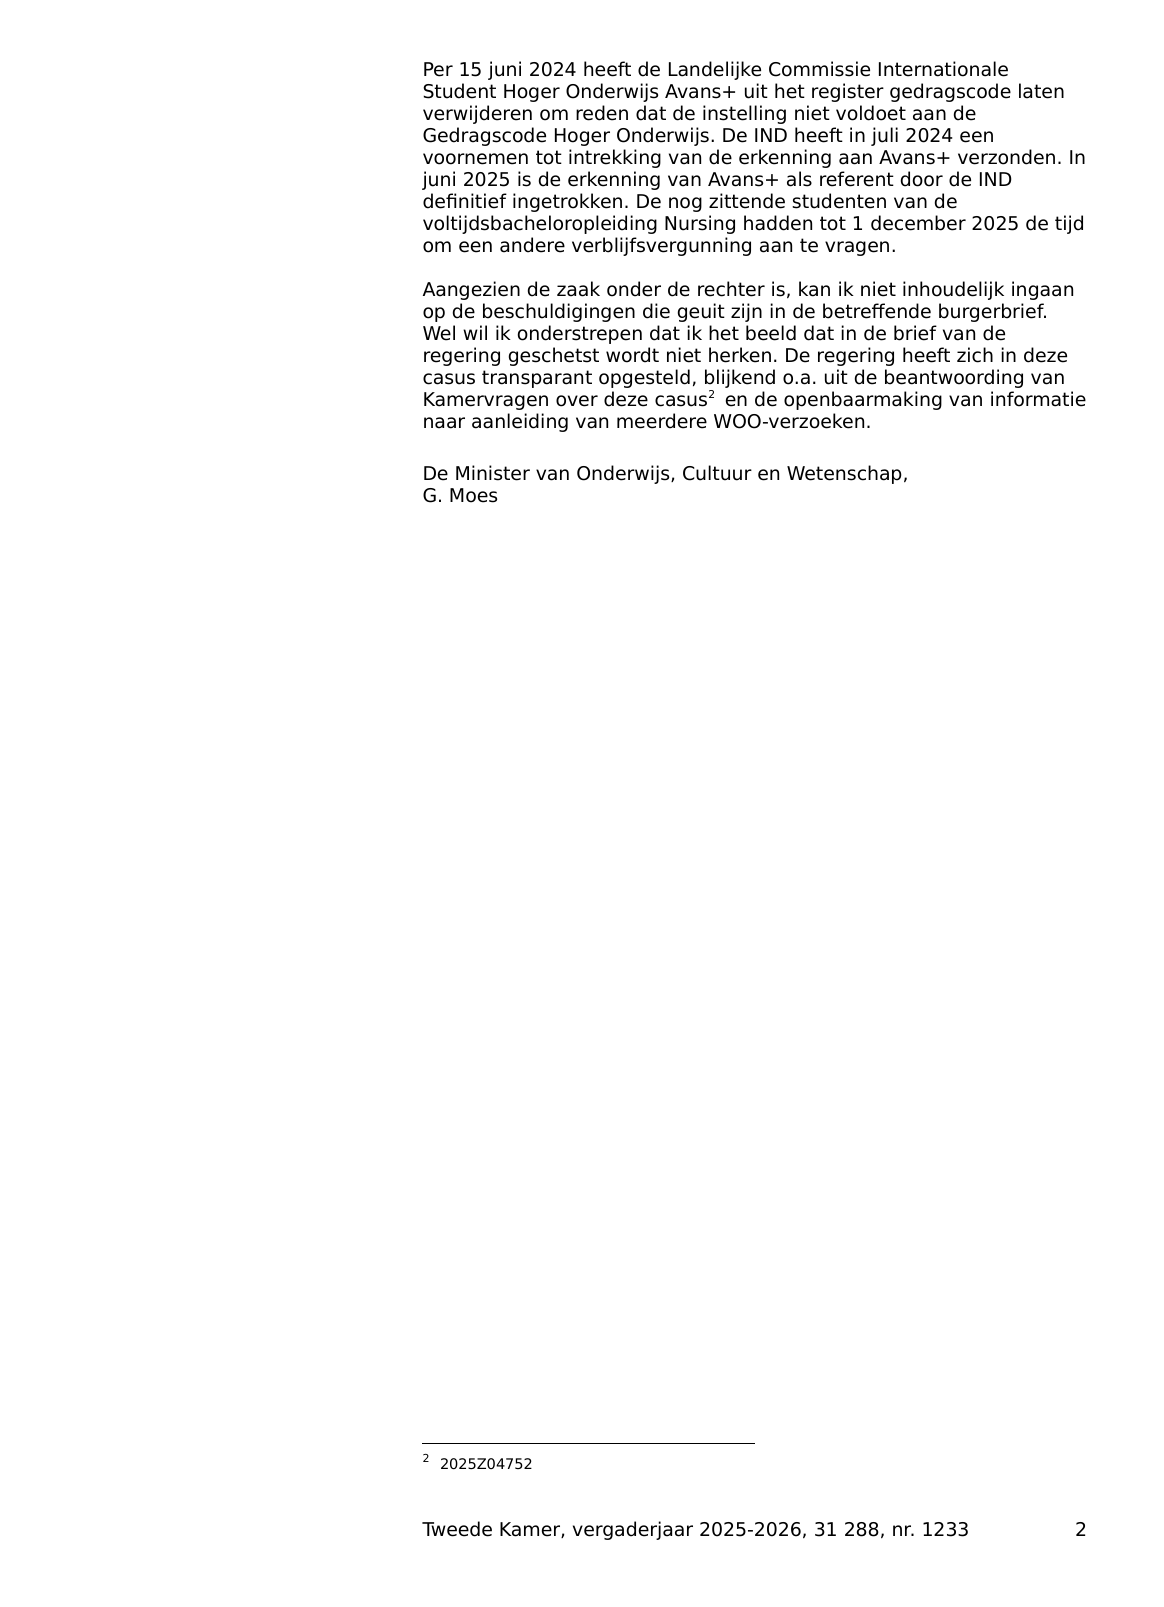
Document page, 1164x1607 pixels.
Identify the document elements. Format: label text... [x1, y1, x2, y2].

text Aangezien de zaak onder de rechter is, kan ik niet inhoudelijk ingaan op de beschuldigingen die geuit zijn in de betreffende burgerbrief. Wel wil ik onderstrepen dat ik het beeld dat in de brief van de regering geschetst wordt niet herken. De regering heeft zich in deze casus transparant opgesteld, blijkend o.a. uit de beantwoording van Kamervragen over deze casus en de openbaarmaking van informatie naar aanleiding van meerdere WOO-verzoeken. [422, 279, 1087, 433]
text 2025Z04752 [422, 1452, 1087, 1474]
text De Minister van Onderwijs, Cultuur en Wetenschap, G. Moes [422, 463, 1087, 507]
text Per 15 juni 2024 heeft de Landelijke Commissie Internationale Student Hoger Onderwijs Avans+ uit het register gedragscode laten verwijderen om reden dat de instelling niet voldoet aan de Gedragscode Hoger Onderwijs. De IND heeft in juli 2024 een voornemen tot intrekking van de erkenning aan Avans+ verzonden. In juni 2025 is de erkenning van Avans+ als referent door de IND definitief ingetrokken. De nog zittende studenten van de voltijdsbacheloropleiding Nursing hadden tot 1 december 2025 de tijd om een andere verblijfsvergunning aan te vragen. [422, 59, 1087, 257]
